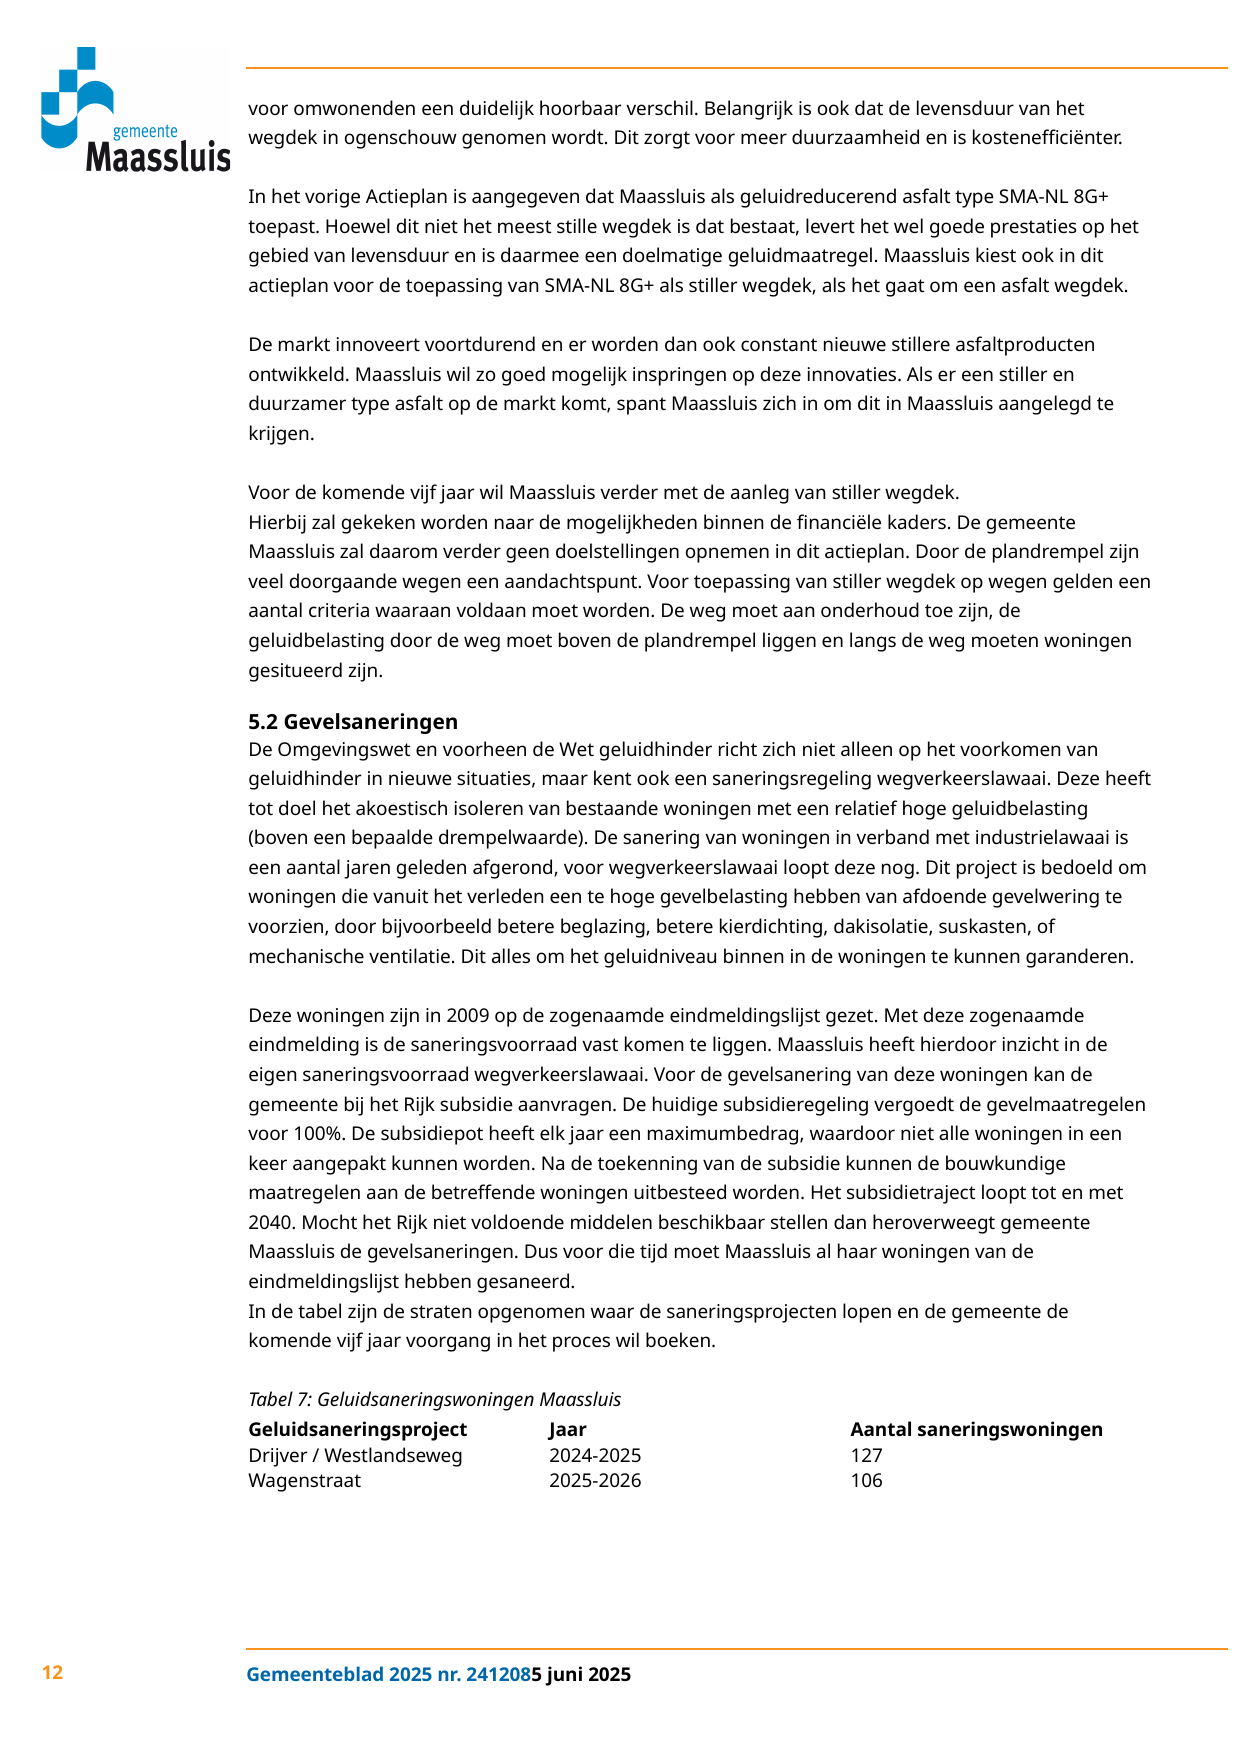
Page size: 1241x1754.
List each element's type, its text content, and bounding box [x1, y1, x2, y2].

text In de tabel zijn de straten opgenomen waar de saneringsprojecten lopen en de gemeente de komende vijf jaar voorgang in het proces wil boeken. [248, 1298, 1152, 1353]
text Voor de komende vijf jaar wil Maassluis verder met de aanleg van stiller wegdek. [248, 479, 1152, 505]
table_cell Wagenstraat [248, 1468, 549, 1493]
text De Omgevingswet en voorheen de Wet geluidhinder richt zich niet alleen op het voorkomen van geluidhinder in nieuwe situaties, maar kent ook een saneringsregeling wegverkeerslawaai. Deze heeft tot doel het akoestisch isoleren van bestaande woningen met een relatief hoge geluidbelasting (boven een bepaalde drempelwaarde). De sanering van woningen in verband met industrielawaai is een aantal jaren geleden afgerond, voor wegverkeerslawaai loopt deze nog. Dit project is bedoeld om woningen die vanuit het verleden een te hoge gevelbelasting hebben van afdoende gevelwering te voorzien, door bijvoorbeeld betere beglazing, betere kierdichting, dakisolatie, suskasten, of mechanische ventilatie. Dit alles om het geluidniveau binnen in de woningen te kunnen garanderen. [248, 736, 1152, 968]
table_cell 2024-2025 [549, 1442, 850, 1468]
picture [41, 47, 77, 92]
text 5.2 Gevelsaneringen [248, 707, 1152, 736]
table_cell Drijver / Westlandseweg [248, 1442, 549, 1468]
text voor omwonenden een duidelijk hoorbaar verschil. Belangrijk is ook dat de levensduur van het wegdek in ogenschouw genomen wordt. Dit zorgt voor meer duurzaamheid en is kostenefficiënter. [248, 95, 1152, 150]
text Tabel 7: Geluidsaneringswoningen Maassluis [248, 1387, 1152, 1412]
text De markt innoveert voortdurend en er worden dan ook constant nieuwe stillere asfaltproducten ontwikkeld. Maassluis wil zo goed mogelijk inspringen op deze innovaties. Als er een stiller en duurzamer type asfalt op de markt komt, spant Maassluis zich in om dit in Maassluis aangelegd te krijgen. [248, 331, 1152, 446]
table_cell 2025-2026 [549, 1468, 850, 1493]
table_cell 127 [850, 1442, 1152, 1468]
text Deze woningen zijn in 2009 op de zogenaamde eindmeldingslijst gezet. Met deze zogenaamde eindmelding is de saneringsvoorraad vast komen te liggen. Maassluis heeft hierdoor inzicht in de eigen saneringsvoorraad wegverkeerslawaai. Voor de gevelsanering van deze woningen kan de gemeente bij het Rijk subsidie aanvragen. De huidige subsidieregeling vergoedt de gevelmaatregelen voor 100%. De subsidiepot heeft elk jaar een maximumbedrag, waardoor niet alle woningen in een keer aangepakt kunnen worden. Na de toekenning van de subsidie kunnen de bouwkundige maatregelen aan de betreffende woningen uitbesteed worden. Het subsidietraject loopt tot en met 2040. Mocht het Rijk niet voldoende middelen beschikbaar stellen dan heroverweegt gemeente Maassluis de gevelsaneringen. Dus voor die tijd moet Maassluis al haar woningen van de eindmeldingslijst hebben gesaneerd. [248, 1002, 1152, 1294]
picture [41, 47, 231, 172]
table_cell 106 [850, 1468, 1152, 1493]
table_header Aantal saneringswoningen [850, 1416, 1152, 1442]
text Hierbij zal gekeken worden naar de mogelijkheden binnen de financiële kaders. De gemeente Maassluis zal daarom verder geen doelstellingen opnemen in dit actieplan. Door de plandrempel zijn veel doorgaande wegen een aandachtspunt. Voor toepassing van stiller wegdek op wegen gelden een aantal criteria waaraan voldaan moet worden. De weg moet aan onderhoud toe zijn, de geluidbelasting door de weg moet boven de plandrempel liggen en langs de weg moeten woningen gesitueerd zijn. [248, 509, 1152, 683]
table_header Jaar [549, 1416, 850, 1442]
table_header Geluidsaneringsproject [248, 1416, 549, 1442]
text In het vorige Actieplan is aangegeven dat Maassluis als geluidreducerend asfalt type SMA-NL 8G+ toepast. Hoewel dit niet het meest stille wegdek is dat bestaat, levert het wel goede prestaties op het gebied van levensduur en is daarmee een doelmatige geluidmaatregel. Maassluis kiest ook in dit actieplan voor de toepassing van SMA-NL 8G+ als stiller wegdek, als het gaat om een asfalt wegdek. [248, 183, 1152, 298]
